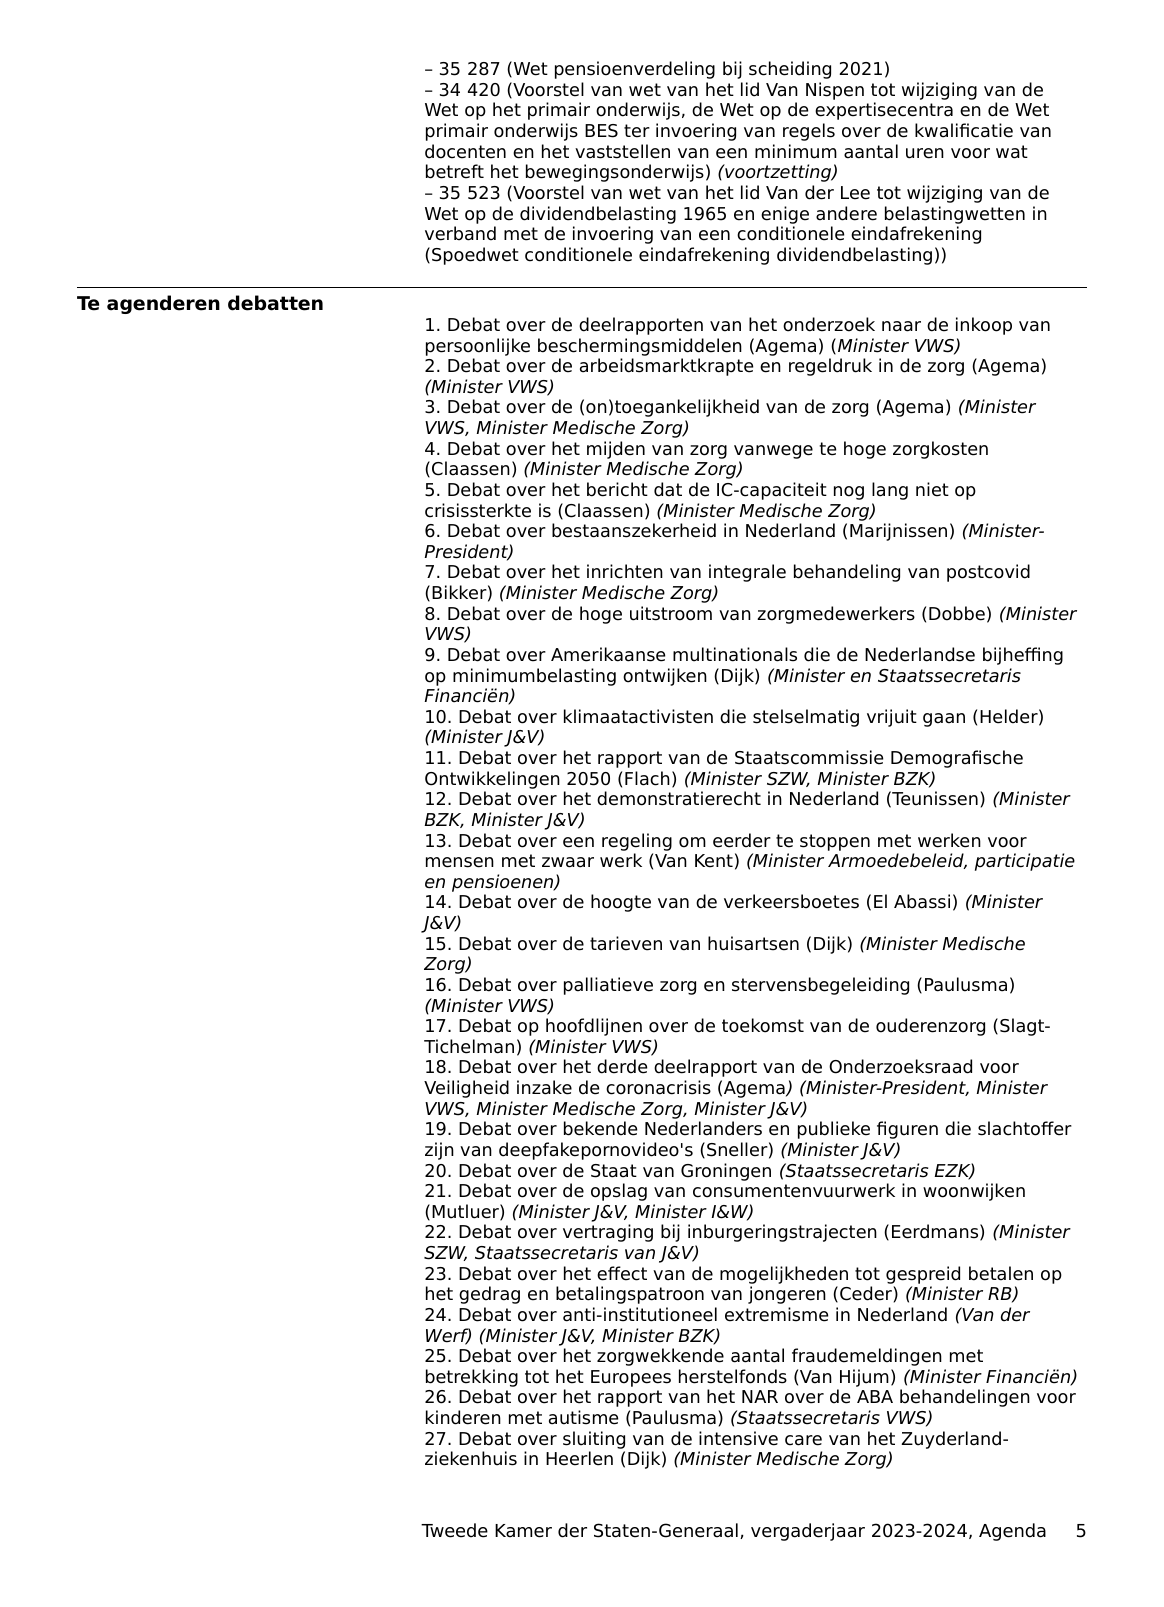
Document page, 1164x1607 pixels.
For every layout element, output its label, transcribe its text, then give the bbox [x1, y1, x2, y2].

table_cell 5. Debat over het bericht dat de IC-capaciteit nog lang niet op crisissterkte is (Claassen) (Minister Medische Zorg) [418, 480, 1087, 521]
table_cell [401, 604, 418, 645]
table_cell [77, 645, 401, 707]
table_cell [77, 748, 401, 789]
table_cell [401, 1058, 418, 1119]
table_cell [77, 1264, 401, 1305]
table_cell 17. Debat op hoofdlijnen over de toekomst van de ouderenzorg (Slagt-Tichelman) (Minister VWS) [418, 1016, 1087, 1057]
table_cell [77, 521, 401, 562]
table_cell [77, 1223, 401, 1264]
table_cell 26. Debat over het rapport van het NAR over de ABA behandelingen voor kinderen met autisme (Paulusma) (Staatssecretaris VWS) [418, 1388, 1087, 1429]
table_cell [77, 1058, 401, 1119]
table_cell – 34 420 (Voorstel van wet van het lid Van Nispen tot wijziging van de Wet op het primair onderwijs, de Wet op de expertisecentra en de Wet primair onderwijs BES ter invoering van regels over de kwalificatie van docenten en het vaststellen van een minimum aantal uren voor wat betreft het bewegingsonderwijs) (voortzetting) [418, 80, 1087, 183]
table_cell 22. Debat over vertraging bij inburgeringstrajecten (Eerdmans) (Minister SZW, Staatssecretaris van J&V) [418, 1223, 1087, 1264]
table_header Te agenderen debatten [77, 288, 401, 315]
table_cell [401, 893, 418, 934]
table_cell [77, 789, 401, 831]
table_cell – 35 287 (Wet pensioenverdeling bij scheiding 2021) [418, 59, 1087, 80]
table_cell 19. Debat over bekende Nederlanders en publieke figuren die slachtoffer zijn van deepfakepornovideo's (Sneller) (Minister J&V) [418, 1119, 1087, 1161]
table_cell 16. Debat over palliatieve zorg en stervensbegeleiding (Paulusma) (Minister VWS) [418, 975, 1087, 1016]
table_cell [77, 934, 401, 975]
table_cell [77, 563, 401, 604]
table_cell [401, 975, 418, 1016]
table_cell [77, 59, 401, 80]
table_cell 18. Debat over het derde deelrapport van de Onderzoeksraad voor Veiligheid inzake de coronacrisis (Agema) (Minister-President, Minister VWS, Minister Medische Zorg, Minister J&V) [418, 1058, 1087, 1119]
table_cell 7. Debat over het inrichten van integrale behandeling van postcovid (Bikker) (Minister Medische Zorg) [418, 563, 1087, 604]
table_cell [77, 1429, 401, 1470]
table_cell [401, 1181, 418, 1222]
table_cell [77, 480, 401, 521]
table_cell 13. Debat over een regeling om eerder te stoppen met werken voor mensen met zwaar werk (Van Kent) (Minister Armoedebeleid, participatie en pensioenen) [418, 831, 1087, 892]
table_cell [77, 707, 401, 748]
table_cell [77, 1305, 401, 1346]
table_cell 27. Debat over sluiting van de intensive care van het Zuyderland-ziekenhuis in Heerlen (Dijk) (Minister Medische Zorg) [418, 1429, 1087, 1470]
table_cell 24. Debat over anti-institutioneel extremisme in Nederland (Van der Werf) (Minister J&V, Minister BZK) [418, 1305, 1087, 1346]
table_cell 14. Debat over de hoogte van de verkeersboetes (El Abassi) (Minister J&V) [418, 893, 1087, 934]
table_cell 21. Debat over de opslag van consumentenvuurwerk in woonwijken (Mutluer) (Minister J&V, Minister I&W) [418, 1181, 1087, 1222]
table_cell [401, 1223, 418, 1264]
table_cell 3. Debat over de (on)toegankelijkheid van de zorg (Agema) (Minister VWS, Minister Medische Zorg) [418, 398, 1087, 439]
table_cell [401, 439, 418, 480]
table_cell 12. Debat over het demonstratierecht in Nederland (Teunissen) (Minister BZK, Minister J&V) [418, 789, 1087, 831]
table_cell [77, 831, 401, 892]
table_cell 10. Debat over klimaatactivisten die stelselmatig vrijuit gaan (Helder) (Minister J&V) [418, 707, 1087, 748]
table_cell [77, 183, 401, 265]
table_cell [401, 315, 418, 356]
table_cell [77, 1181, 401, 1222]
table_cell [401, 480, 418, 521]
table_cell [77, 315, 401, 356]
table_cell [77, 975, 401, 1016]
table_cell [401, 1429, 418, 1470]
table_cell 23. Debat over het effect van de mogelijkheden tot gespreid betalen op het gedrag en betalingspatroon van jongeren (Ceder) (Minister RB) [418, 1264, 1087, 1305]
table_cell [401, 1346, 418, 1387]
table_cell 8. Debat over de hoge uitstroom van zorgmedewerkers (Dobbe) (Minister VWS) [418, 604, 1087, 645]
table_cell [401, 934, 418, 975]
table_cell [401, 80, 418, 183]
table_cell [77, 1388, 401, 1429]
table_cell [401, 645, 418, 707]
table_cell 20. Debat over de Staat van Groningen (Staatssecretaris EZK) [418, 1161, 1087, 1181]
table_cell [401, 1305, 418, 1346]
table_cell 9. Debat over Amerikaanse multinationals die de Nederlandse bijheffing op minimumbelasting ontwijken (Dijk) (Minister en Staatssecretaris Financiën) [418, 645, 1087, 707]
table_cell [401, 1264, 418, 1305]
table_header [418, 288, 1087, 315]
table_cell [77, 1346, 401, 1387]
table_cell 2. Debat over de arbeidsmarktkrapte en regeldruk in de zorg (Agema) (Minister VWS) [418, 356, 1087, 397]
table_cell [77, 1161, 401, 1181]
table_cell [401, 563, 418, 604]
table_cell 6. Debat over bestaanszekerheid in Nederland (Marijnissen) (Minister-President) [418, 521, 1087, 562]
table_cell [77, 604, 401, 645]
table_cell [401, 398, 418, 439]
table_cell [401, 1016, 418, 1057]
table_cell [401, 748, 418, 789]
table_cell [401, 789, 418, 831]
table_cell [401, 707, 418, 748]
table_cell [401, 1161, 418, 1181]
table_cell 11. Debat over het rapport van de Staatscommissie Demografische Ontwikkelingen 2050 (Flach) (Minister SZW, Minister BZK) [418, 748, 1087, 789]
table_cell [401, 521, 418, 562]
table_cell [401, 356, 418, 397]
table_cell – 35 523 (Voorstel van wet van het lid Van der Lee tot wijziging van de Wet op de dividendbelasting 1965 en enige andere belastingwetten in verband met de invoering van een conditionele eindafrekening (Spoedwet conditionele eindafrekening dividendbelasting)) [418, 183, 1087, 265]
table_cell [77, 1119, 401, 1161]
table_cell [401, 1388, 418, 1429]
table_cell 4. Debat over het mijden van zorg vanwege te hoge zorgkosten (Claassen) (Minister Medische Zorg) [418, 439, 1087, 480]
table_cell [401, 183, 418, 265]
table_cell [77, 80, 401, 183]
table_cell [77, 1016, 401, 1057]
table_cell [77, 356, 401, 397]
table_cell [401, 831, 418, 892]
table_cell [401, 59, 418, 80]
table_cell 1. Debat over de deelrapporten van het onderzoek naar de inkoop van persoonlijke beschermingsmiddelen (Agema) (Minister VWS) [418, 315, 1087, 356]
table_header [401, 288, 418, 315]
table_cell [77, 893, 401, 934]
table_cell [401, 1119, 418, 1161]
table_cell 15. Debat over de tarieven van huisartsen (Dijk) (Minister Medische Zorg) [418, 934, 1087, 975]
table_cell [77, 439, 401, 480]
table_cell 25. Debat over het zorgwekkende aantal fraudemeldingen met betrekking tot het Europees herstelfonds (Van Hijum) (Minister Financiën) [418, 1346, 1087, 1387]
table_cell [77, 398, 401, 439]
